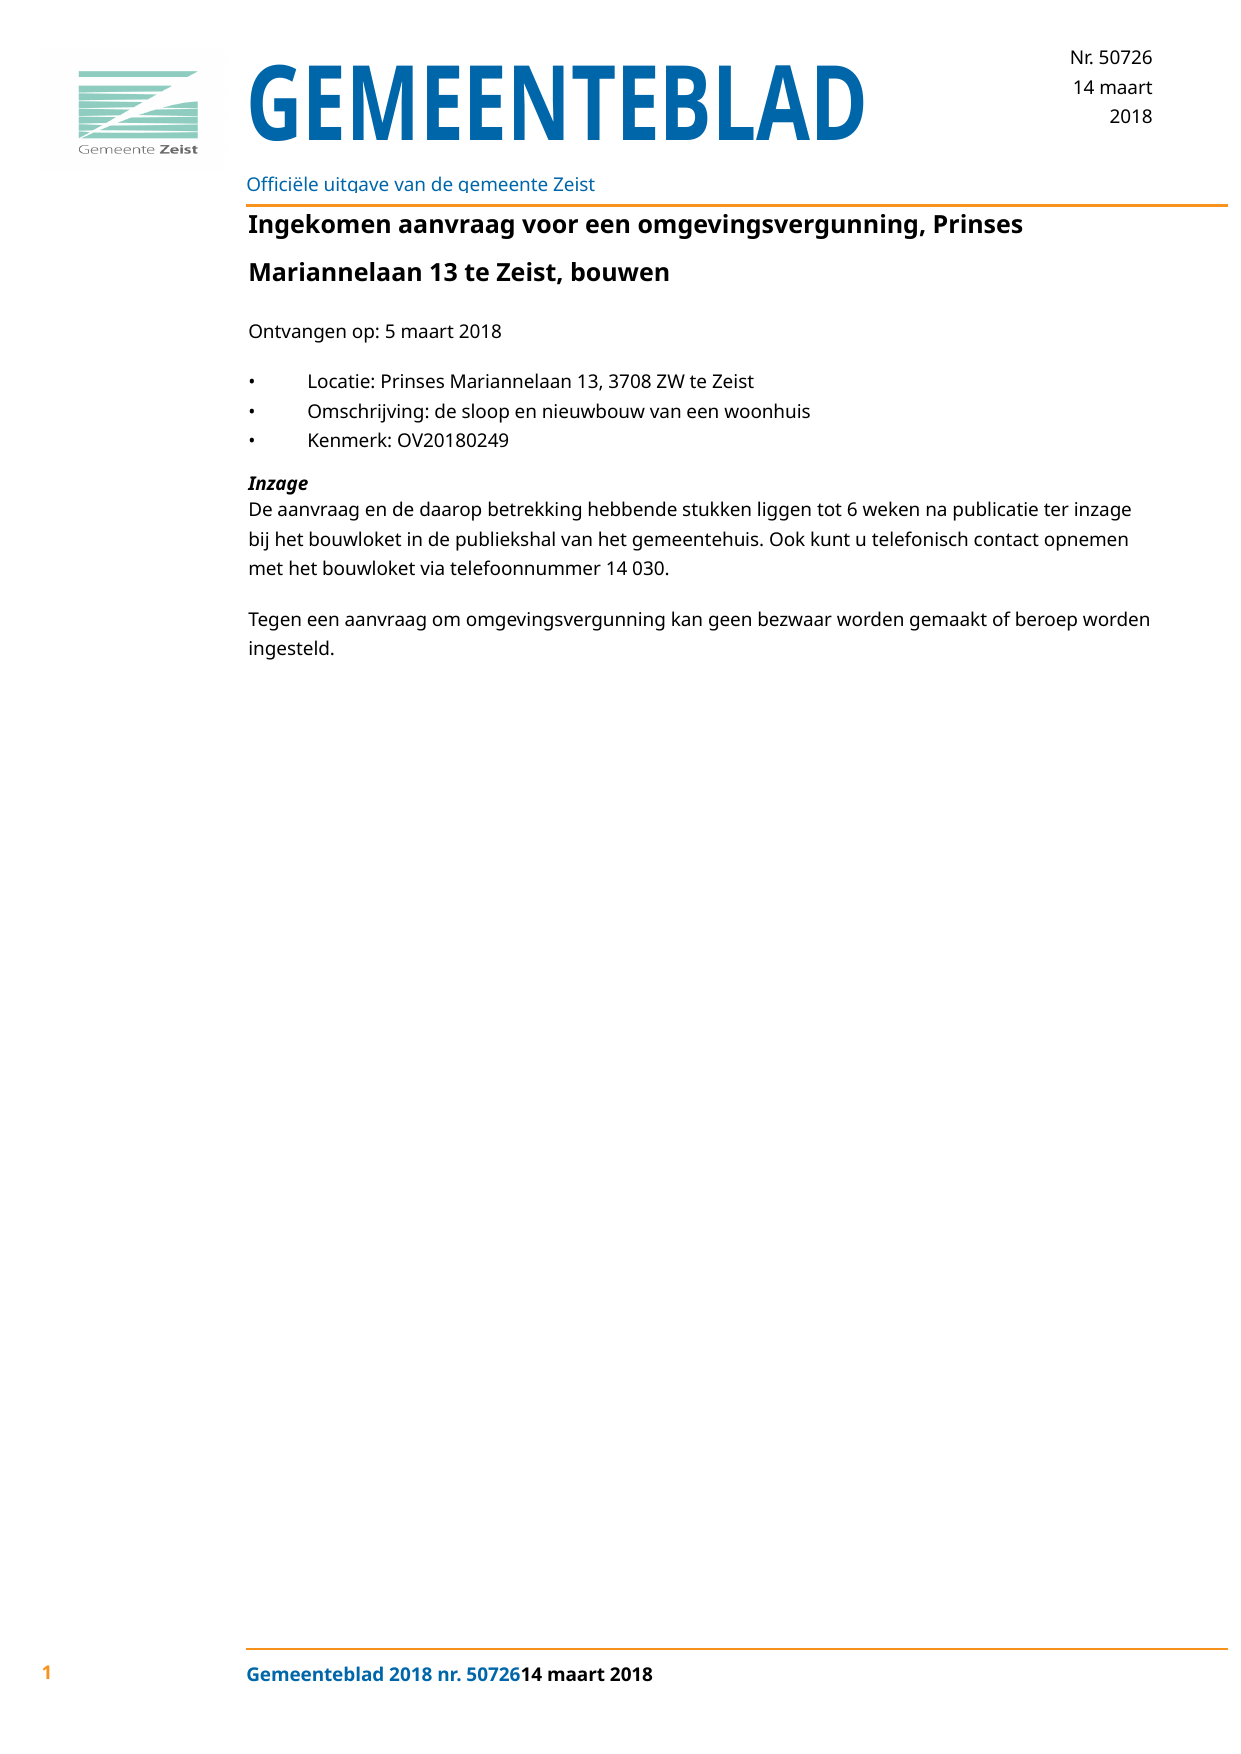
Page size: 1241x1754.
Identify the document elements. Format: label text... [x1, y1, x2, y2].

list Omschrijving: de sloop en nieuwbouw van een woonhuis [248, 398, 1152, 424]
text De aanvraag en de daarop betrekking hebbende stukken liggen tot 6 weken na publicatie ter inzage bij het bouwloket in de publiekshal van het gemeentehuis. Ook kunt u telefonisch contact opnemen met het bouwloket via telefoonnummer 14 030. [248, 496, 1152, 581]
picture [41, 47, 231, 172]
list Locatie: Prinses Mariannelaan 13, 3708 ZW te Zeist [248, 368, 1152, 394]
text Tegen een aanvraag om omgevingsvergunning kan geen bezwaar worden gemaakt of beroep worden ingesteld. [248, 606, 1152, 661]
text Ingekomen aanvraag voor een omgevingsvergunning, Prinses Mariannelaan 13 te Zeist, bouwen [248, 207, 1152, 288]
text Inzage [248, 471, 1152, 496]
text Ontvangen op: 5 maart 2018 [248, 318, 1152, 344]
list Kenmerk: OV20180249 [248, 427, 1152, 453]
